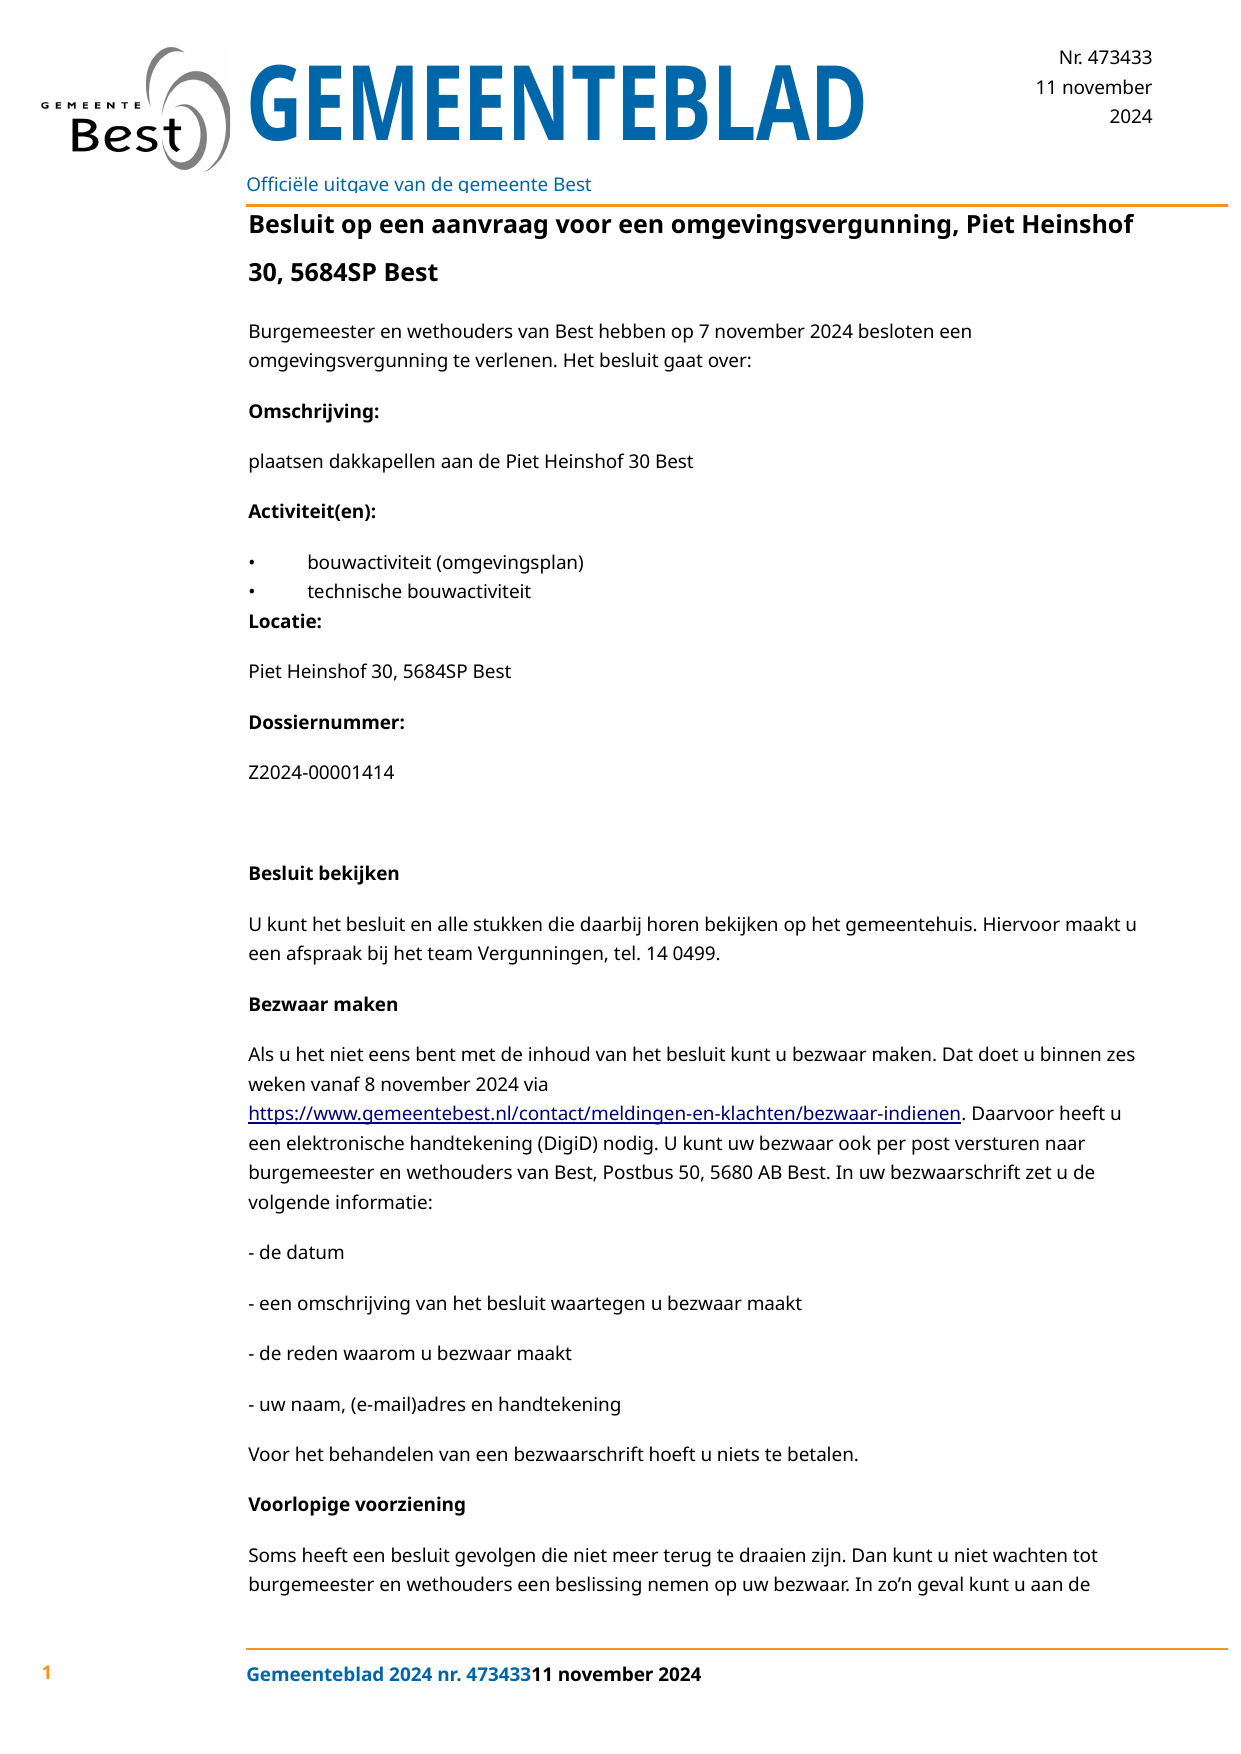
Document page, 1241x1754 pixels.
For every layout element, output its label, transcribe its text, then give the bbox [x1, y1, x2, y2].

text Burgemeester en wethouders van Best hebben op 7 november 2024 besloten een omgevingsvergunning te verlenen. Het besluit gaat over: [248, 318, 1152, 373]
text Locatie: [248, 608, 1152, 634]
text - uw naam, (e-mail)adres en handtekening [248, 1391, 1152, 1417]
list technische bouwactiviteit [248, 579, 1152, 604]
text U kunt het besluit en alle stukken die daarbij horen bekijken op het gemeentehuis. Hiervoor maakt u een afspraak bij het team Vergunningen, tel. 14 0499. [248, 911, 1152, 966]
text - de datum [248, 1239, 1152, 1265]
text Besluit op een aanvraag voor een omgevingsvergunning, Piet Heinshof 30, 5684SP Best [248, 207, 1152, 288]
text Besluit bekijken [248, 860, 1152, 886]
picture [41, 47, 231, 172]
text - een omschrijving van het besluit waartegen u bezwaar maakt [248, 1290, 1152, 1316]
text Voorlopige voorziening [248, 1492, 1152, 1517]
text Omschrijving: [248, 398, 1152, 424]
text Als u het niet eens bent met de inhoud van het besluit kunt u bezwaar maken. Dat doet u binnen zes weken vanaf 8 november 2024 via https://www.gemeentebest.nl/contact/meldingen-en-klachten/bezwaar-indienen. Daarvoor heeft u een elektronische handtekening (DigiD) nodig. U kunt uw bezwaar ook per post versturen naar burgemeester en wethouders van Best, Postbus 50, 5680 AB Best. In uw bezwaarschrift zet u de volgende informatie: [248, 1041, 1152, 1215]
text Activiteit(en): [248, 499, 1152, 524]
text Voor het behandelen van een bezwaarschrift hoeft u niets te betalen. [248, 1441, 1152, 1467]
text Z2024-00001414 [248, 759, 1152, 785]
text Dossiernummer: [248, 709, 1152, 735]
list bouwactiviteit (omgevingsplan) [248, 549, 1152, 575]
text Bezwaar maken [248, 991, 1152, 1017]
text Piet Heinshof 30, 5684SP Best [248, 659, 1152, 684]
text Soms heeft een besluit gevolgen die niet meer terug te draaien zijn. Dan kunt u niet wachten tot burgemeester en wethouders een beslissing nemen op uw bezwaar. In zo’n geval kunt u aan de [248, 1542, 1152, 1597]
text - de reden waarom u bezwaar maakt [248, 1340, 1152, 1366]
text plaatsen dakkapellen aan de Piet Heinshof 30 Best [248, 448, 1152, 474]
